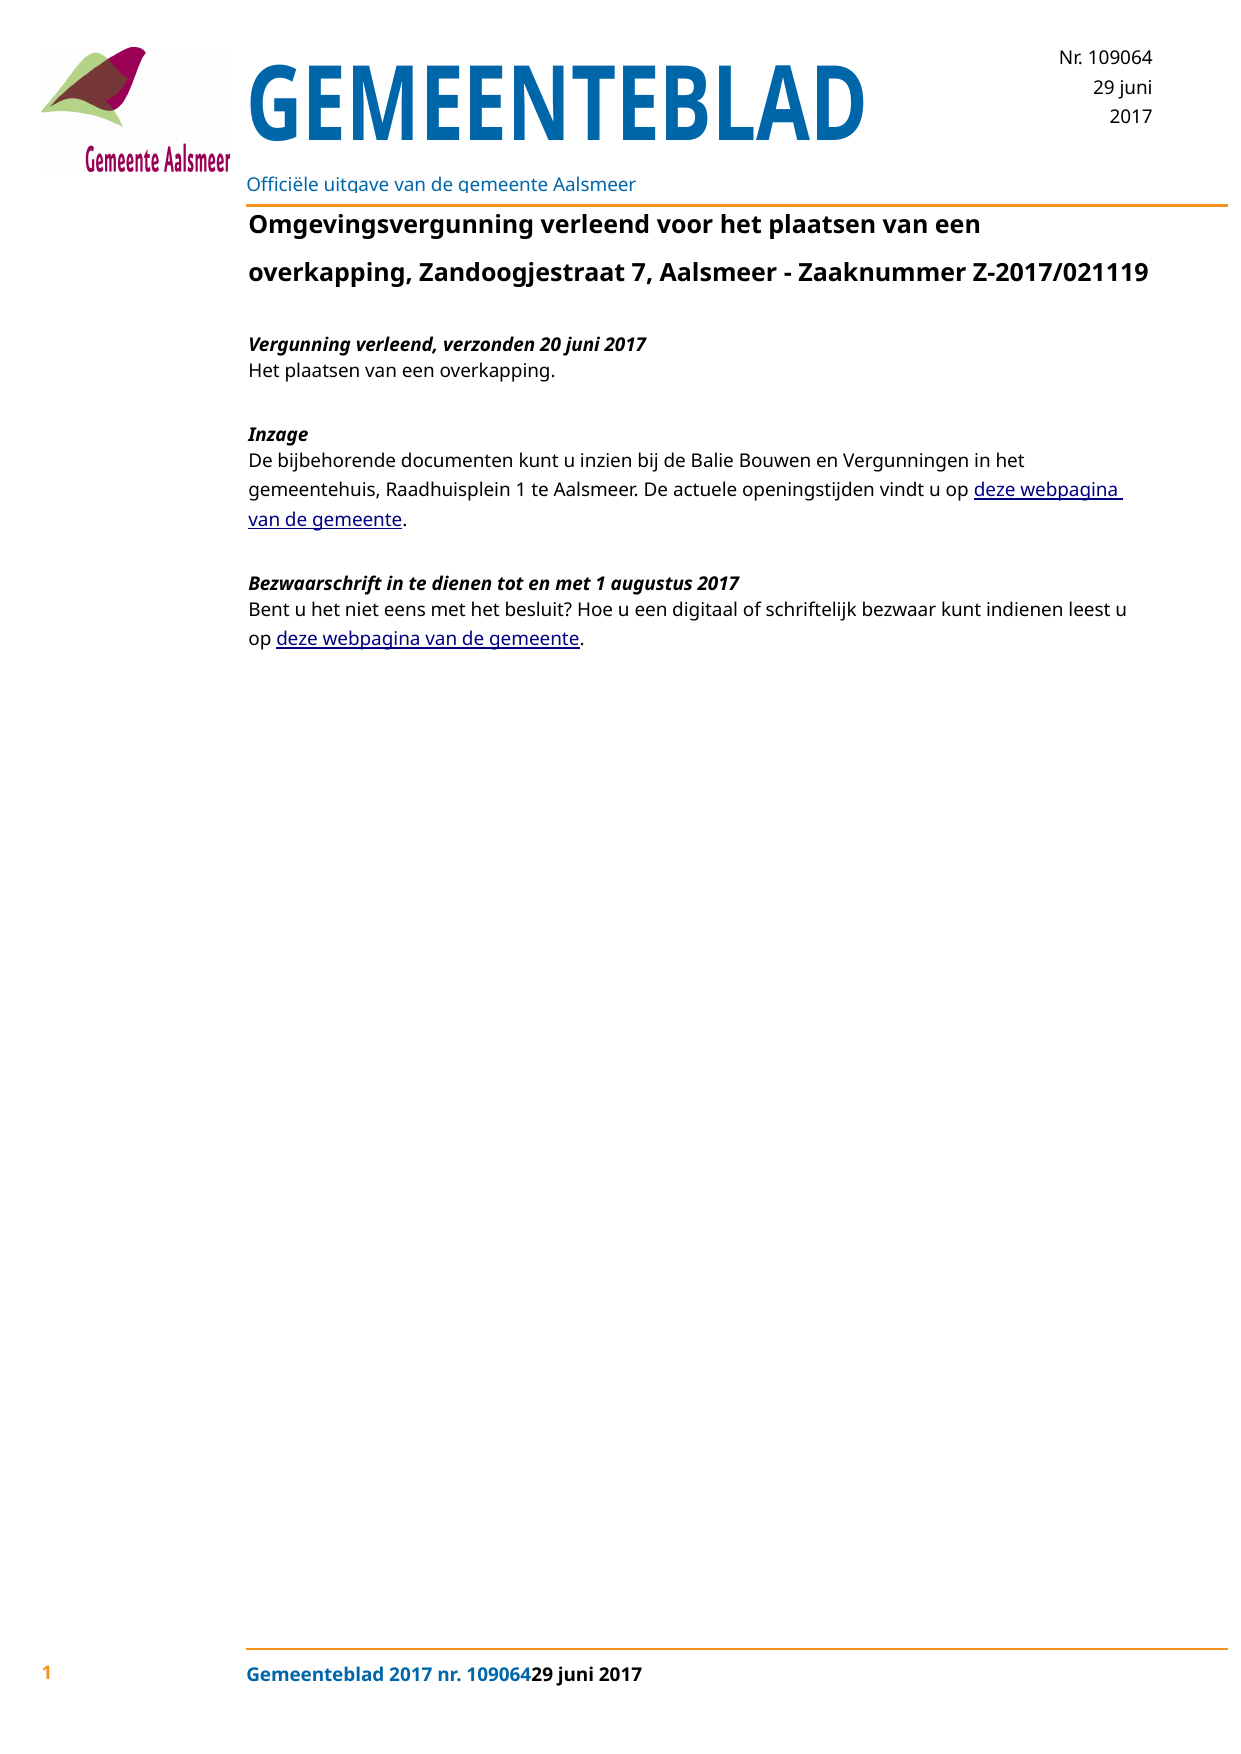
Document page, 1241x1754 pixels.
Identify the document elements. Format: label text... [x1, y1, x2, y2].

picture [41, 47, 231, 172]
text Bent u het niet eens met het besluit? Hoe u een digitaal of schriftelijk bezwaar kunt indienen leest u op deze webpagina van de gemeente. [248, 596, 1152, 651]
text Bezwaarschrift in te dienen tot en met 1 augustus 2017 [248, 570, 1152, 596]
text Het plaatsen van een overkapping. [248, 357, 1152, 383]
text Inzage [248, 421, 1152, 447]
text Vergunning verleend, verzonden 20 juni 2017 [248, 331, 1152, 357]
text Omgevingsvergunning verleend voor het plaatsen van een overkapping, Zandoogjestraat 7, Aalsmeer - Zaaknummer Z-2017/021119 [248, 207, 1152, 288]
text De bijbehorende documenten kunt u inzien bij de Balie Bouwen en Vergunningen in het gemeentehuis, Raadhuisplein 1 te Aalsmeer. De actuele openingstijden vindt u op deze webpagina van de gemeente. [248, 447, 1152, 532]
